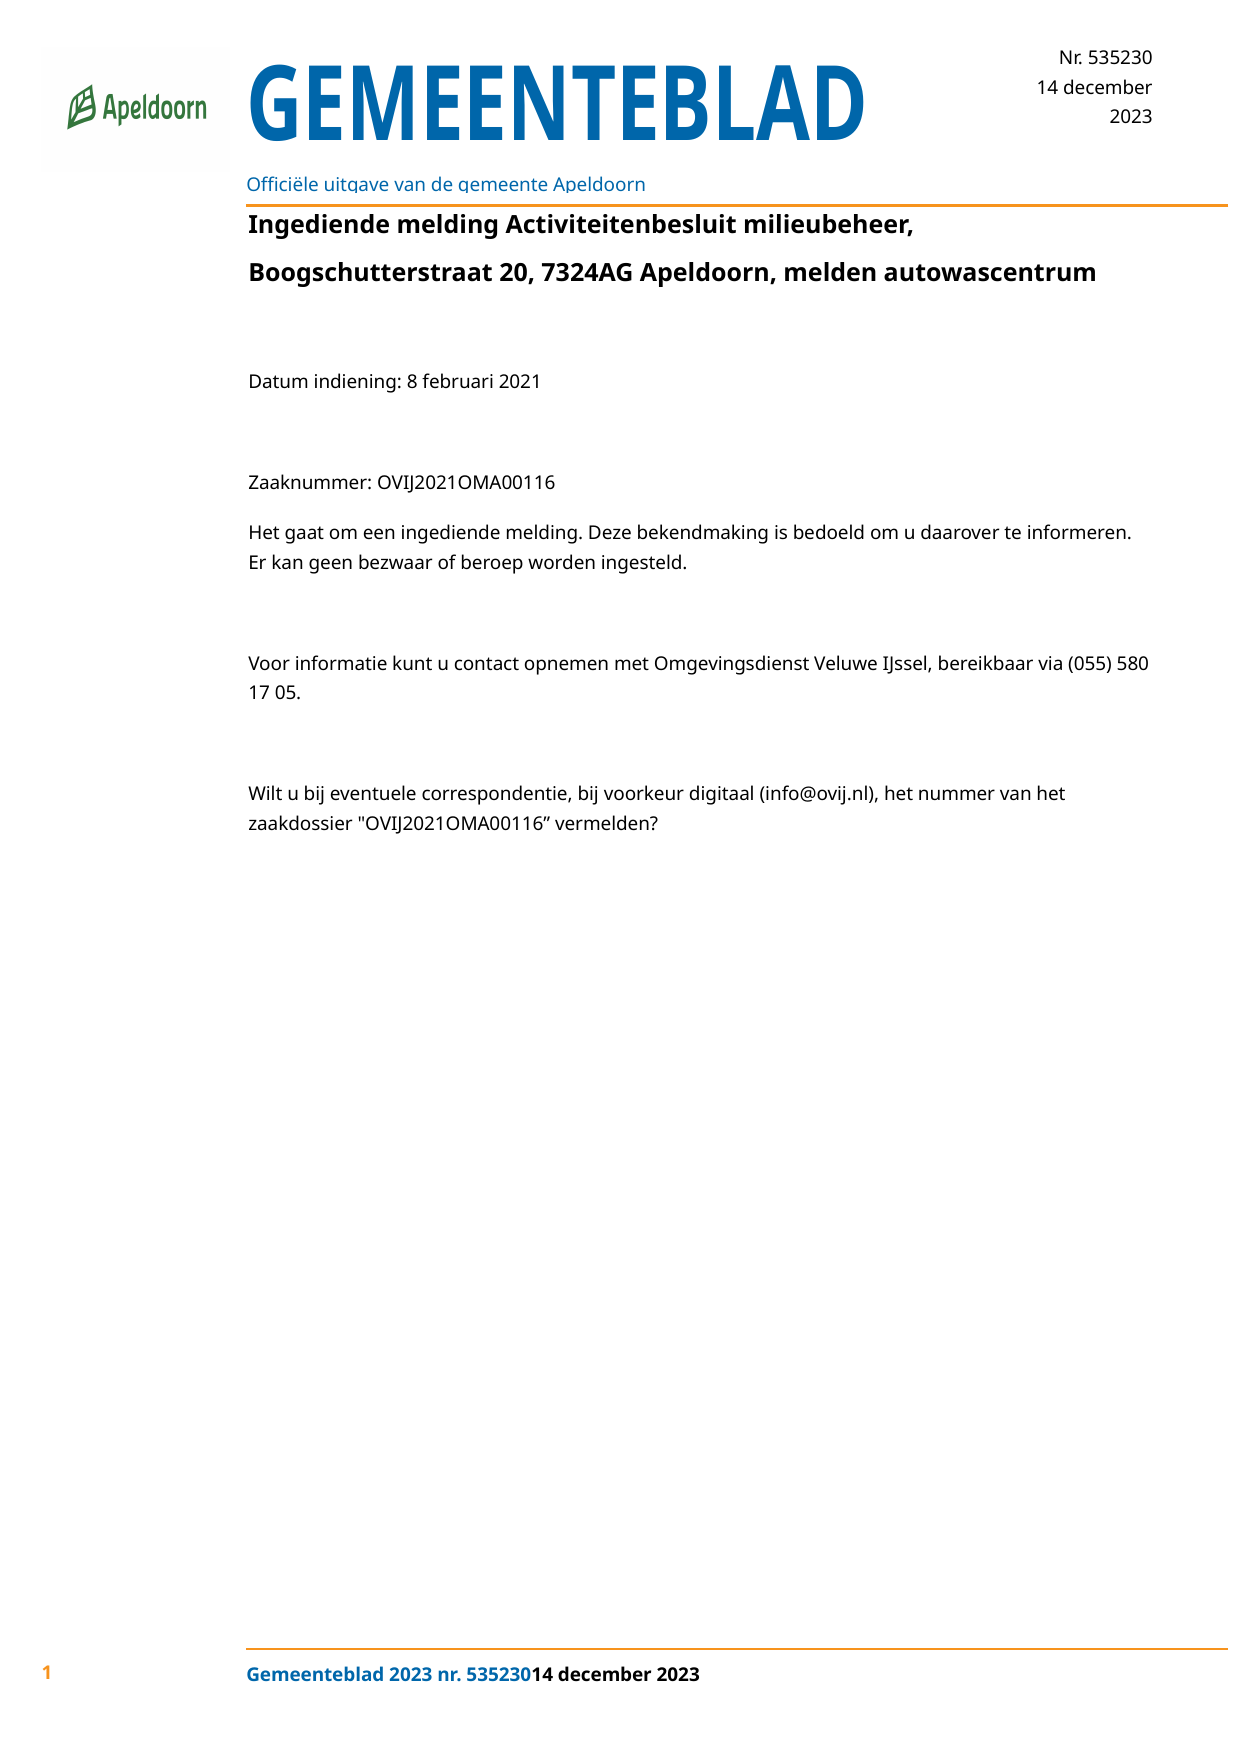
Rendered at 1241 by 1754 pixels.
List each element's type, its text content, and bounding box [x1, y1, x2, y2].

text Wilt u bij eventuele correspondentie, bij voorkeur digitaal (info@ovij.nl), het nummer van het zaakdossier "OVIJ2021OMA00116” vermelden? [248, 780, 1152, 836]
text Zaaknummer: OVIJ2021OMA00116 [248, 469, 1152, 495]
text Datum indiening: 8 februari 2021 [248, 368, 1152, 394]
picture [41, 47, 231, 172]
text Voor informatie kunt u contact opnemen met Omgevingsdienst Veluwe IJssel, bereikbaar via (055) 580 17 05. [248, 650, 1152, 705]
text Ingediende melding Activiteitenbesluit milieubeheer, Boogschutterstraat 20, 7324AG Apeldoorn, melden autowascentrum [248, 207, 1152, 288]
text Het gaat om een ingediende melding. Deze bekendmaking is bedoeld om u daarover te informeren. Er kan geen bezwaar of beroep worden ingesteld. [248, 519, 1152, 575]
